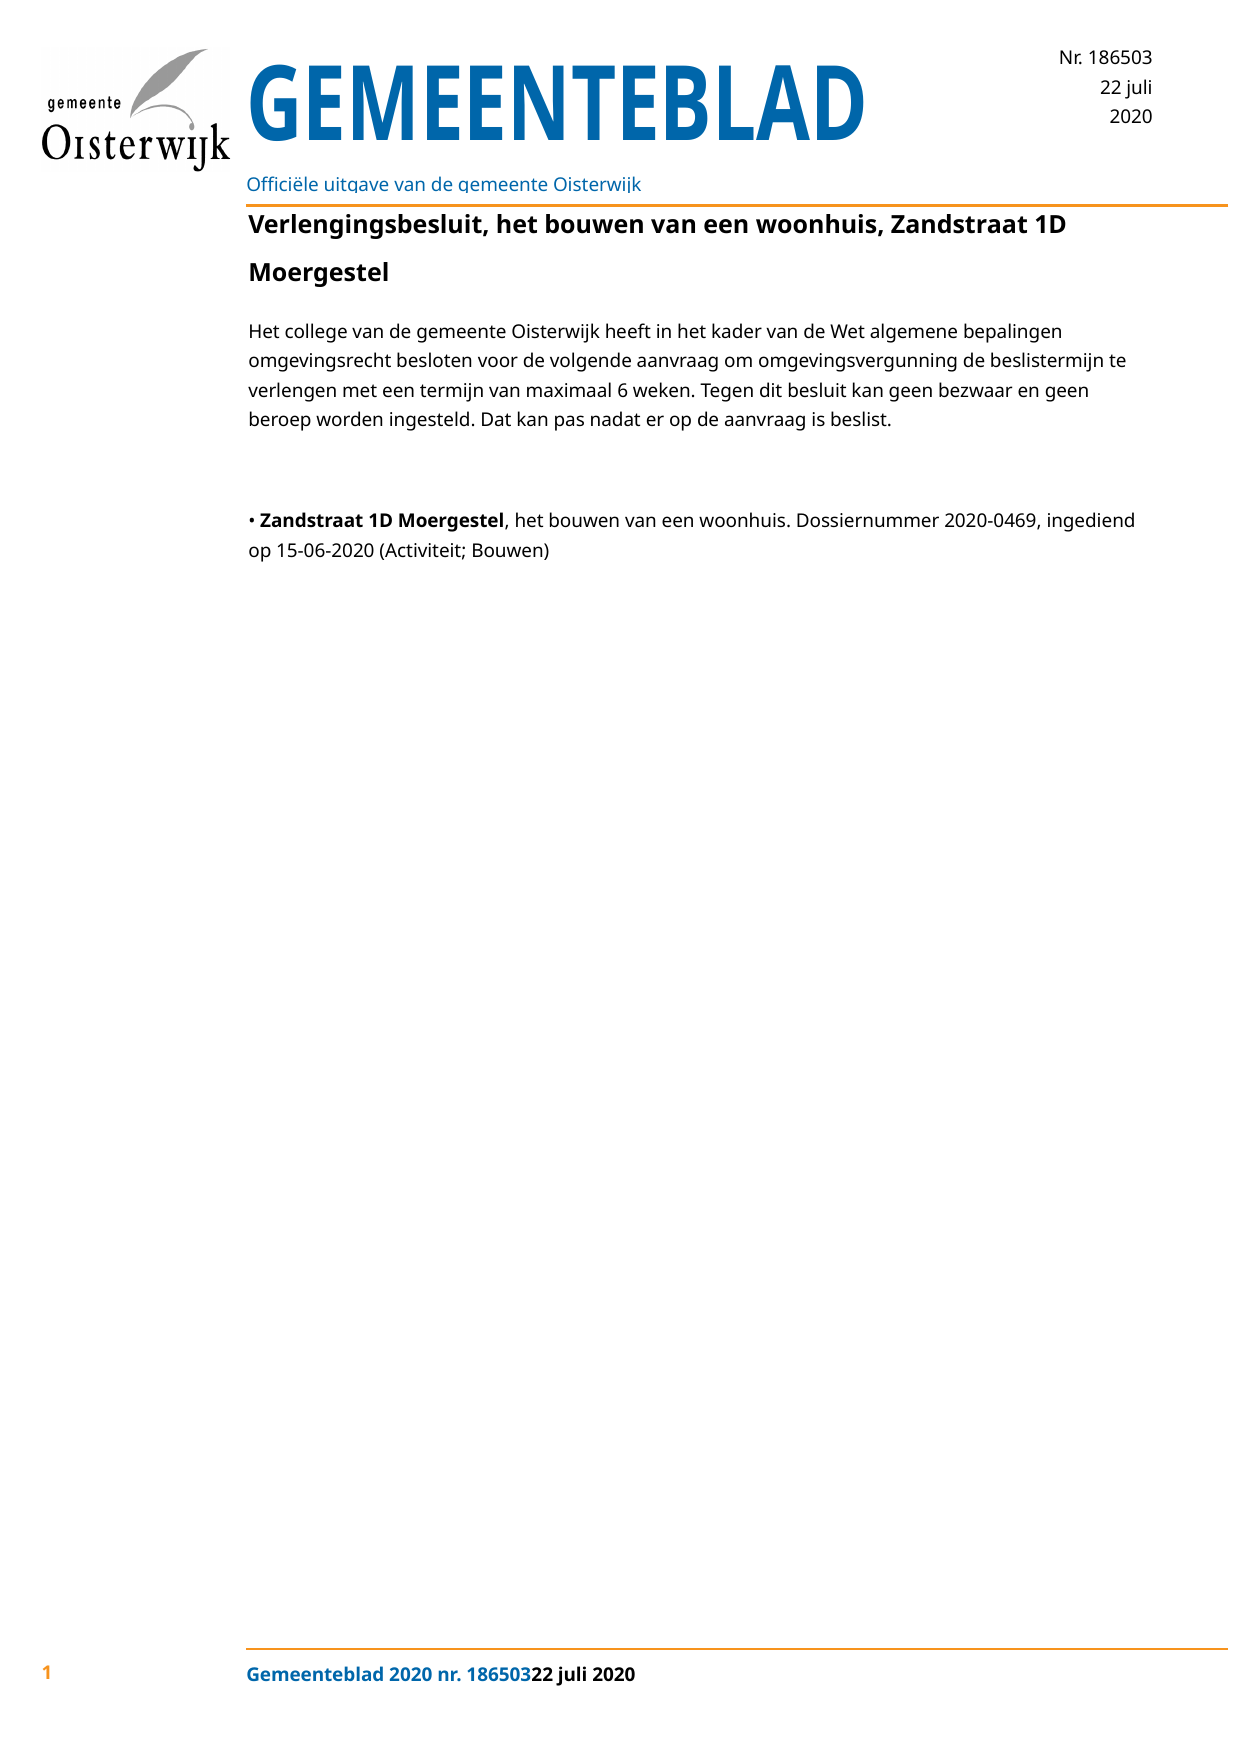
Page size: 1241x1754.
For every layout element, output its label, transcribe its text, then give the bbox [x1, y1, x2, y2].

text • Zandstraat 1D Moergestel, het bouwen van een woonhuis. Dossiernummer 2020-0469, ingediend op 15-06-2020 (Activiteit; Bouwen) [248, 507, 1152, 563]
picture [41, 47, 231, 172]
text Het college van de gemeente Oisterwijk heeft in het kader van de Wet algemene bepalingen omgevingsrecht besloten voor de volgende aanvraag om omgevingsvergunning de beslistermijn te verlengen met een termijn van maximaal 6 weken. Tegen dit besluit kan geen bezwaar en geen beroep worden ingesteld. Dat kan pas nadat er op de aanvraag is beslist. [248, 318, 1152, 432]
text Verlengingsbesluit, het bouwen van een woonhuis, Zandstraat 1D Moergestel [248, 207, 1152, 288]
